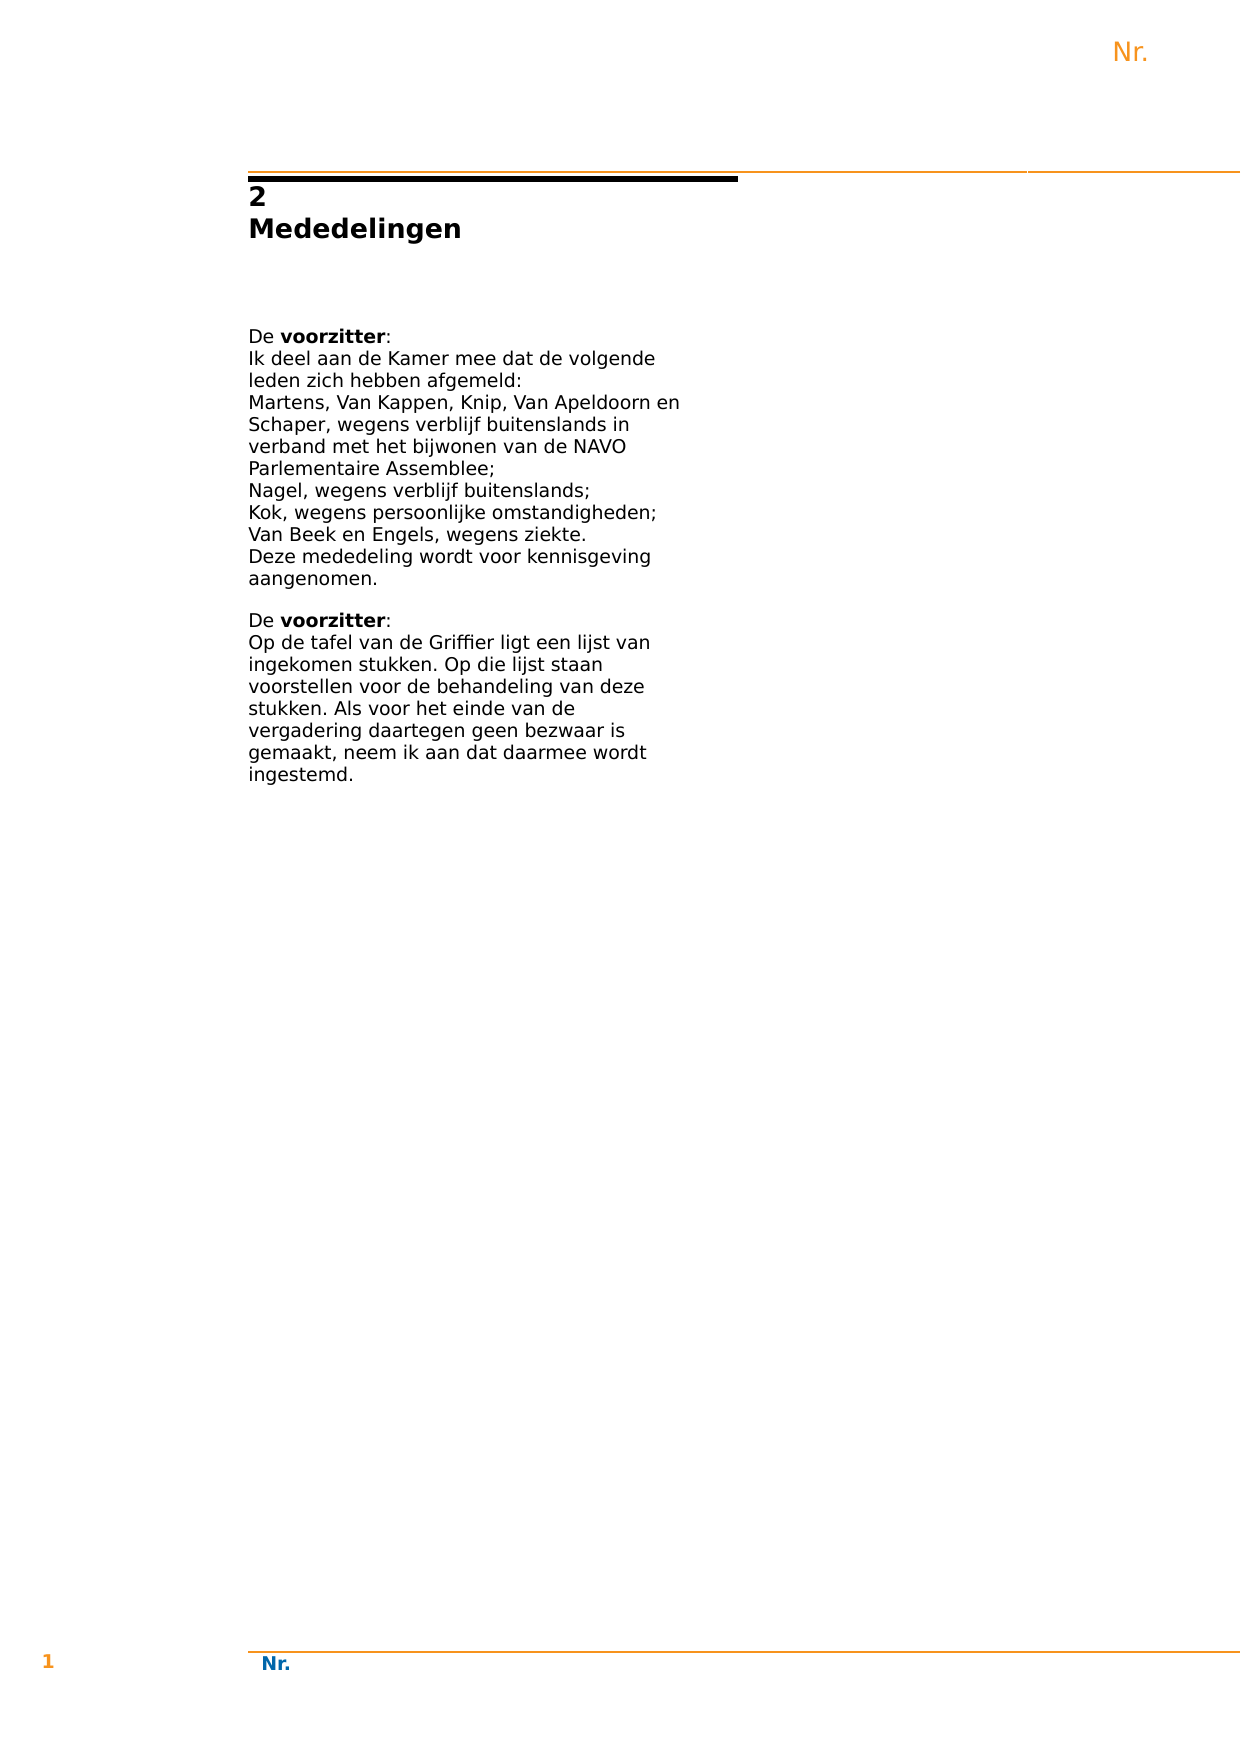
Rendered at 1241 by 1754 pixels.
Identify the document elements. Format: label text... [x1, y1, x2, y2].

text Deze mededeling wordt voor kennisgeving aangenomen. [248, 546, 691, 590]
text Ik deel aan de Kamer mee dat de volgende leden zich hebben afgemeld: [248, 348, 691, 392]
text Op de tafel van de Griffier ligt een lijst van ingekomen stukken. Op die lijst staan voorstellen voor de behandeling van deze stukken. Als voor het einde van de vergadering daartegen geen bezwaar is gemaakt, neem ik aan dat daarmee wordt ingestemd. [248, 632, 691, 786]
text Kok, wegens persoonlijke omstandigheden; [248, 502, 691, 524]
text Nagel, wegens verblijf buitenslands; [248, 480, 691, 502]
title 2 Mededelingen [248, 182, 691, 244]
text Martens, Van Kappen, Knip, Van Apeldoorn en Schaper, wegens verblijf buitenslands in verband met het bijwonen van de NAVO Parlementaire Assemblee; [248, 392, 691, 480]
text De voorzitter: [248, 610, 691, 632]
text Van Beek en Engels, wegens ziekte. [248, 524, 691, 546]
text De voorzitter: [248, 326, 691, 348]
